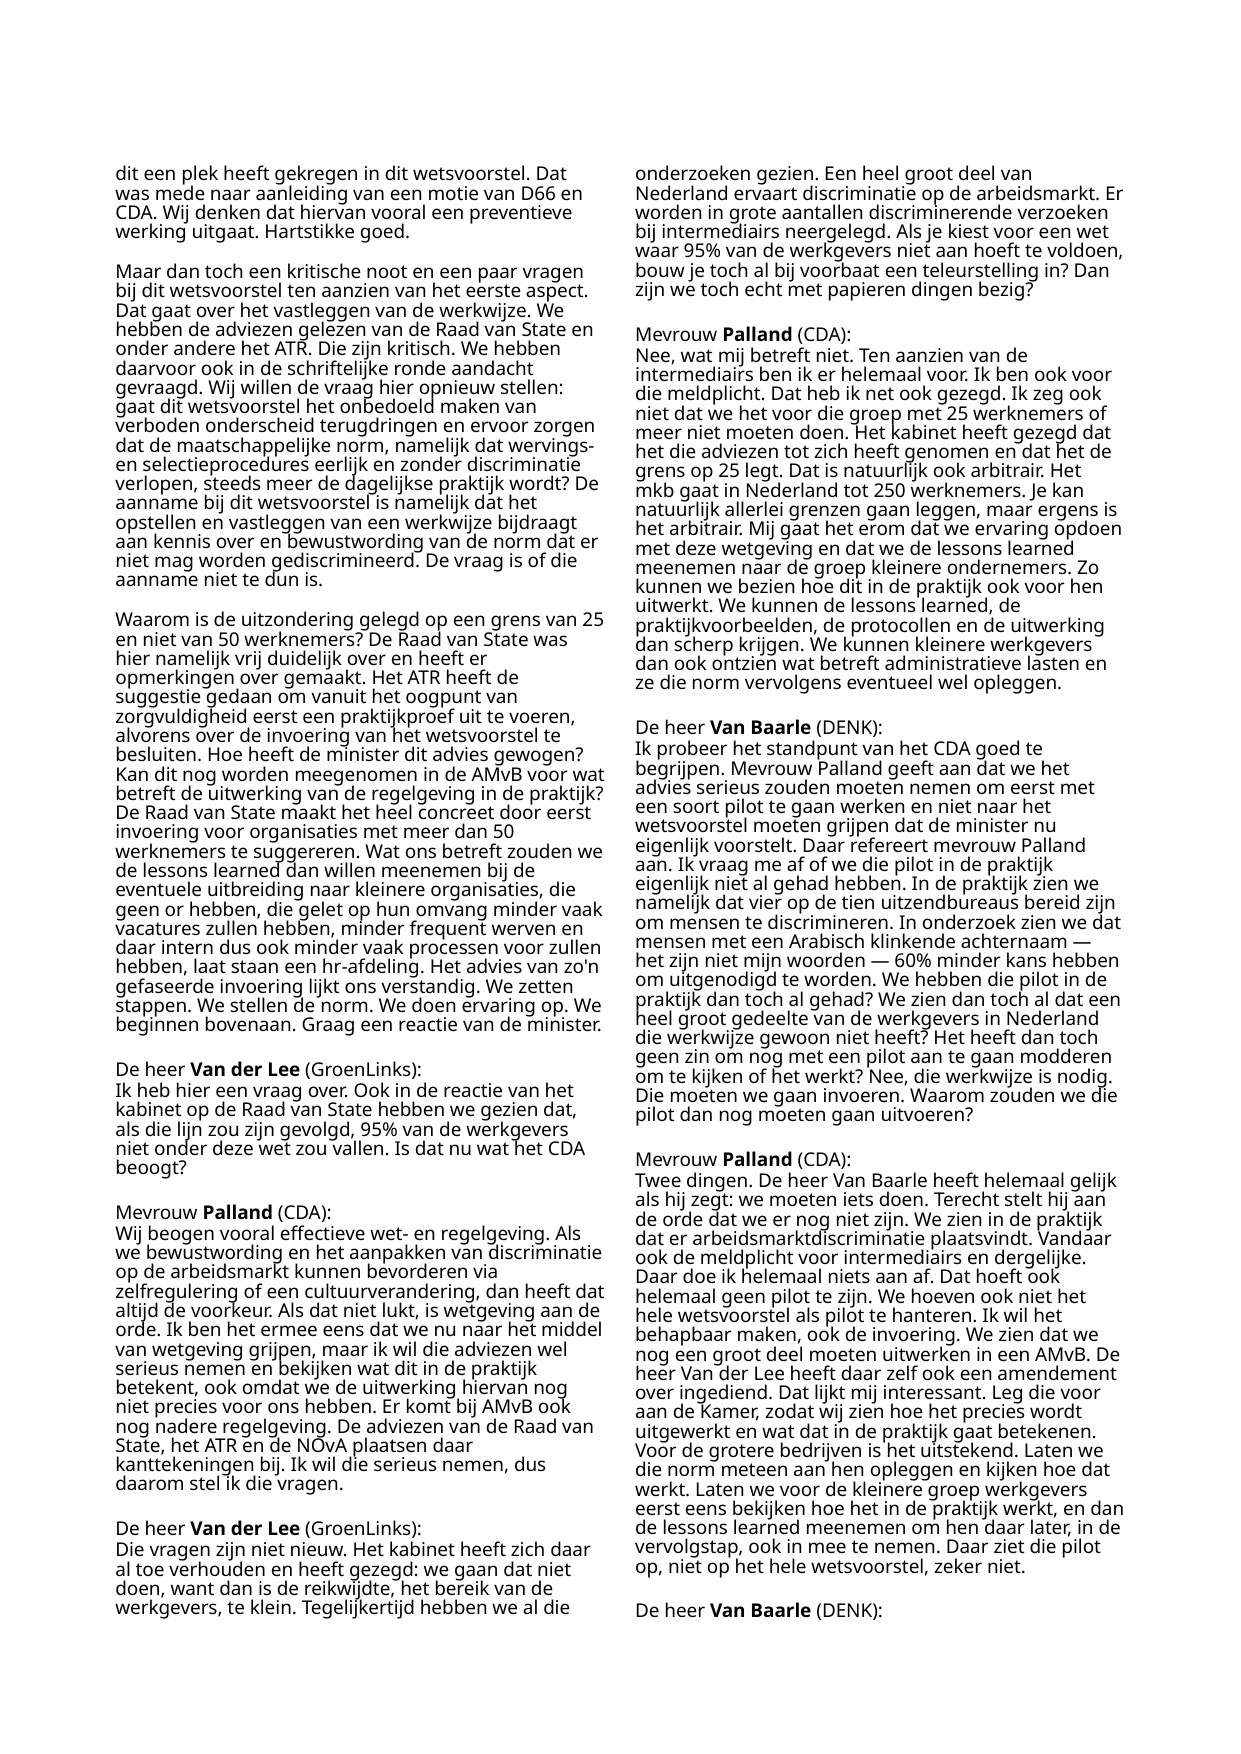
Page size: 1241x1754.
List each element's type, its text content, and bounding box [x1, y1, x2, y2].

text Waarom is de uitzondering gelegd op een grens van 25 en niet van 50 werknemers? De Raad van State was hier namelijk vrij duidelijk over en heeft er opmerkingen over gemaakt. Het ATR heeft de suggestie gedaan om vanuit het oogpunt van zorgvuldigheid eerst een praktijkproef uit te voeren, alvorens over de invoering van het wetsvoorstel te besluiten. Hoe heeft de minister dit advies gewogen? Kan dit nog worden meegenomen in de AMvB voor wat betreft de uitwerking van de regelgeving in de praktijk? De Raad van State maakt het heel concreet door eerst invoering voor organisaties met meer dan 50 werknemers te suggereren. Wat ons betreft zouden we de lessons learned dan willen meenemen bij de eventuele uitbreiding naar kleinere organisaties, die geen or hebben, die gelet op hun omvang minder vaak vacatures zullen hebben, minder frequent werven en daar intern dus ook minder vaak processen voor zullen hebben, laat staan een hr-afdeling. Het advies van zo'n gefaseerde invoering lijkt ons verstandig. We zetten stappen. We stellen de norm. We doen ervaring op. We beginnen bovenaan. Graag een reactie van de minister. [115, 611, 605, 1035]
text Mevrouw Palland (CDA): [635, 1146, 1125, 1172]
text De heer Van Baarle (DENK): [635, 1598, 1125, 1623]
text Nee, wat mij betreft niet. Ten aanzien van de intermediairs ben ik er helemaal voor. Ik ben ook voor die meldplicht. Dat heb ik net ook gezegd. Ik zeg ook niet dat we het voor die groep met 25 werknemers of meer niet moeten doen. Het kabinet heeft gezegd dat het die adviezen tot zich heeft genomen en dat het de grens op 25 legt. Dat is natuurlijk ook arbitrair. Het mkb gaat in Nederland tot 250 werknemers. Je kan natuurlijk allerlei grenzen gaan leggen, maar ergens is het arbitrair. Mij gaat het erom dat we ervaring opdoen met deze wetgeving en dat we de lessons learned meenemen naar de groep kleinere ondernemers. Zo kunnen we bezien hoe dit in de praktijk ook voor hen uitwerkt. We kunnen de lessons learned, de praktijkvoorbeelden, de protocollen en de uitwerking dan scherp krijgen. We kunnen kleinere werkgevers dan ook ontzien wat betreft administratieve lasten en ze die norm vervolgens eventueel wel opleggen. [635, 347, 1125, 694]
text De heer Van Baarle (DENK): [635, 714, 1125, 740]
text Wij beogen vooral effectieve wet- en regelgeving. Als we bewustwording en het aanpakken van discriminatie op de arbeidsmarkt kunnen bevorderen via zelfregulering of een cultuurverandering, dan heeft dat altijd de voorkeur. Als dat niet lukt, is wetgeving aan de orde. Ik ben het ermee eens dat we nu naar het middel van wetgeving grijpen, maar ik wil die adviezen wel serieus nemen en bekijken wat dit in de praktijk betekent, ook omdat we de uitwerking hiervan nog niet precies voor ons hebben. Er komt bij AMvB ook nog nadere regelgeving. De adviezen van de Raad van State, het ATR en de NOvA plaatsen daar kanttekeningen bij. Ik wil die serieus nemen, dus daarom stel ik die vragen. [115, 1225, 605, 1495]
text Mevrouw Palland (CDA): [115, 1199, 605, 1225]
text onderzoeken gezien. Een heel groot deel van Nederland ervaart discriminatie op de arbeidsmarkt. Er worden in grote aantallen discriminerende verzoeken bij intermediairs neergelegd. Als je kiest voor een wet waar 95% van de werkgevers niet aan hoeft te voldoen, bouw je toch al bij voorbaat een teleurstelling in? Dan zijn we toch echt met papieren dingen bezig? [635, 165, 1125, 300]
text Die vragen zijn niet nieuw. Het kabinet heeft zich daar al toe verhouden en heeft gezegd: we gaan dat niet doen, want dan is de reikwijdte, het bereik van de werkgevers, te klein. Tegelijkertijd hebben we al die [115, 1541, 605, 1618]
text dit een plek heeft gekregen in dit wetsvoorstel. Dat was mede naar aanleiding van een motie van D66 en CDA. Wij denken dat hiervan vooral een preventieve werking uitgaat. Hartstikke goed. [115, 165, 605, 242]
text Ik probeer het standpunt van het CDA goed te begrijpen. Mevrouw Palland geeft aan dat we het advies serieus zouden moeten nemen om eerst met een soort pilot te gaan werken en niet naar het wetsvoorstel moeten grijpen dat de minister nu eigenlijk voorstelt. Daar refereert mevrouw Palland aan. Ik vraag me af of we die pilot in de praktijk eigenlijk niet al gehad hebben. In de praktijk zien we namelijk dat vier op de tien uitzendbureaus bereid zijn om mensen te discrimineren. In onderzoek zien we dat mensen met een Arabisch klinkende achternaam — het zijn niet mijn woorden — 60% minder kans hebben om uitgenodigd te worden. We hebben die pilot in de praktijk dan toch al gehad? We zien dan toch al dat een heel groot gedeelte van de werkgevers in Nederland die werkwijze gewoon niet heeft? Het heeft dan toch geen zin om nog met een pilot aan te gaan modderen om te kijken of het werkt? Nee, die werkwijze is nodig. Die moeten we gaan invoeren. Waarom zouden we die pilot dan nog moeten gaan uitvoeren? [635, 740, 1125, 1126]
text Maar dan toch een kritische noot en een paar vragen bij dit wetsvoorstel ten aanzien van het eerste aspect. Dat gaat over het vastleggen van de werkwijze. We hebben de adviezen gelezen van de Raad van State en onder andere het ATR. Die zijn kritisch. We hebben daarvoor ook in de schriftelijke ronde aandacht gevraagd. Wij willen de vraag hier opnieuw stellen: gaat dit wetsvoorstel het onbedoeld maken van verboden onderscheid terugdringen en ervoor zorgen dat de maatschappelijke norm, namelijk dat wervings- en selectieprocedures eerlijk en zonder discriminatie verlopen, steeds meer de dagelijkse praktijk wordt? De aanname bij dit wetsvoorstel is namelijk dat het opstellen en vastleggen van een werkwijze bijdraagt aan kennis over en bewustwording van de norm dat er niet mag worden gediscrimineerd. De vraag is of die aanname niet te dun is. [115, 263, 605, 591]
text De heer Van der Lee (GroenLinks): [115, 1516, 605, 1541]
text Ik heb hier een vraag over. Ook in de reactie van het kabinet op de Raad van State hebben we gezien dat, als die lijn zou zijn gevolgd, 95% van de werkgevers niet onder deze wet zou vallen. Is dat nu wat het CDA beoogt? [115, 1082, 605, 1178]
text De heer Van der Lee (GroenLinks): [115, 1056, 605, 1082]
text Twee dingen. De heer Van Baarle heeft helemaal gelijk als hij zegt: we moeten iets doen. Terecht stelt hij aan de orde dat we er nog niet zijn. We zien in de praktijk dat er arbeidsmarktdiscriminatie plaatsvindt. Vandaar ook de meldplicht voor intermediairs en dergelijke. Daar doe ik helemaal niets aan af. Dat hoeft ook helemaal geen pilot te zijn. We hoeven ook niet het hele wetsvoorstel als pilot te hanteren. Ik wil het behapbaar maken, ook de invoering. We zien dat we nog een groot deel moeten uitwerken in een AMvB. De heer Van der Lee heeft daar zelf ook een amendement over ingediend. Dat lijkt mij interessant. Leg die voor aan de Kamer, zodat wij zien hoe het precies wordt uitgewerkt en wat dat in de praktijk gaat betekenen. Voor de grotere bedrijven is het uitstekend. Laten we die norm meteen aan hen opleggen en kijken hoe dat werkt. Laten we voor de kleinere groep werkgevers eerst eens bekijken hoe het in de praktijk werkt, en dan de lessons learned meenemen om hen daar later, in de vervolgstap, ook in mee te nemen. Daar ziet die pilot op, niet op het hele wetsvoorstel, zeker niet. [635, 1172, 1125, 1577]
text Mevrouw Palland (CDA): [635, 321, 1125, 347]
